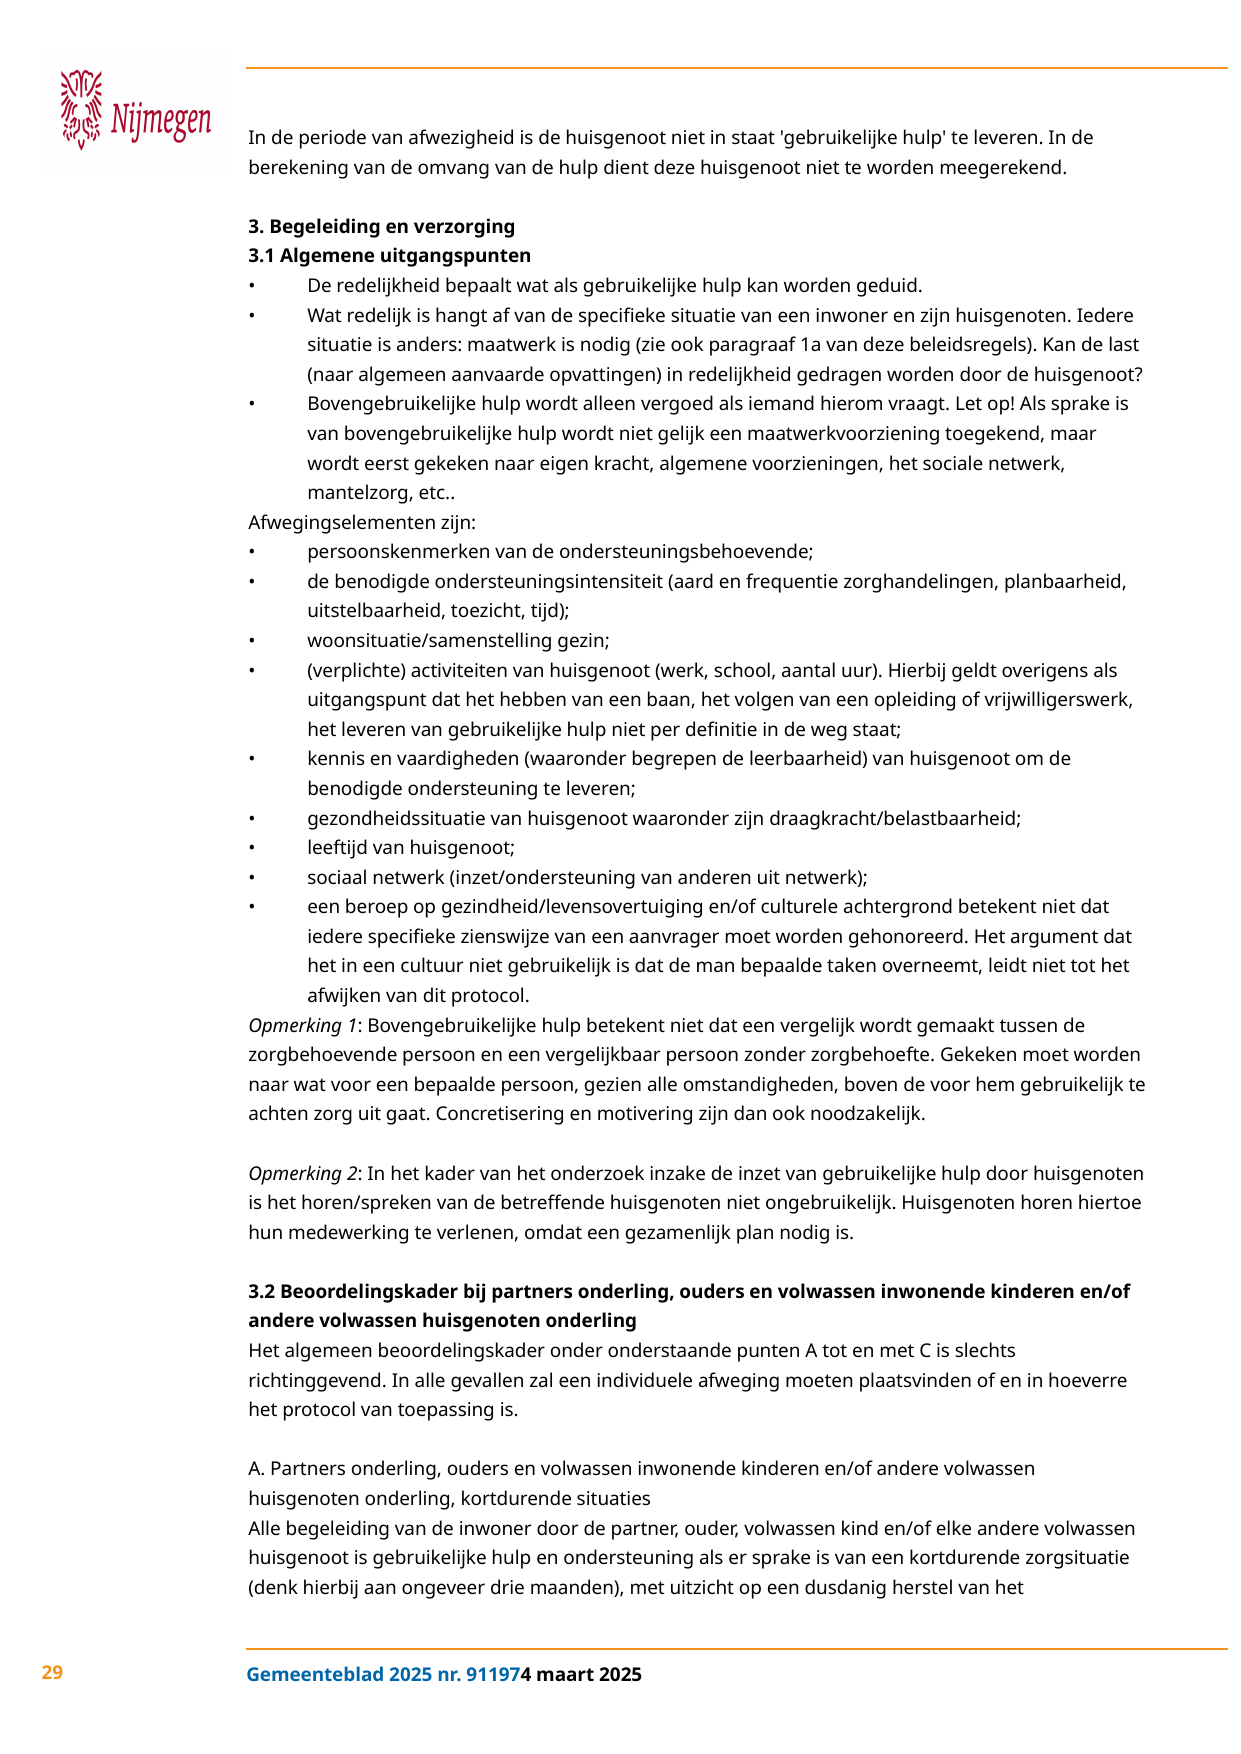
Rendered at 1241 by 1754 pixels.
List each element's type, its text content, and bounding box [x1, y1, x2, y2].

list woonsituatie/samenstelling gezin; [248, 627, 1152, 653]
text Opmerking 2: In het kader van het onderzoek inzake de inzet van gebruikelijke hulp door huisgenoten is het horen/spreken van de betreffende huisgenoten niet ongebruikelijk. Huisgenoten horen hiertoe hun medewerking te verlenen, omdat een gezamenlijk plan nodig is. [248, 1160, 1152, 1245]
text A. Partners onderling, ouders en volwassen inwonende kinderen en/of andere volwassen huisgenoten onderling, kortdurende situaties [248, 1456, 1152, 1511]
text Afwegingselementen zijn: [248, 509, 1152, 535]
list kennis en vaardigheden (waaronder begrepen de leerbaarheid) van huisgenoot om de benodigde ondersteuning te leveren; [248, 746, 1152, 801]
text 3. Begeleiding en verzorging [248, 213, 1152, 239]
text 3.1 Algemene uitgangspunten [248, 243, 1152, 268]
list Wat redelijk is hangt af van de specifieke situatie van een inwoner en zijn huisgenoten. Iedere situatie is anders: maatwerk is nodig (zie ook paragraaf 1a van deze beleidsregels). Kan de last (naar algemeen aanvaarde opvattingen) in redelijkheid gedragen worden door de huisgenoot? [248, 302, 1152, 387]
text Het algemeen beoordelingskader onder onderstaande punten A tot en met C is slechts richtinggevend. In alle gevallen zal een individuele afweging moeten plaatsvinden of en in hoeverre het protocol van toepassing is. [248, 1337, 1152, 1422]
list gezondheidssituatie van huisgenoot waaronder zijn draagkracht/belastbaarheid; [248, 805, 1152, 831]
list (verplichte) activiteiten van huisgenoot (werk, school, aantal uur). Hierbij geldt overigens als uitgangspunt dat het hebben van een baan, het volgen van een opleiding of vrijwilligerswerk, het leveren van gebruikelijke hulp niet per definitie in de weg staat; [248, 657, 1152, 742]
text In de periode van afwezigheid is de huisgenoot niet in staat 'gebruikelijke hulp' te leveren. In de berekening van de omvang van de hulp dient deze huisgenoot niet te worden meegerekend. [248, 124, 1152, 180]
text Opmerking 1: Bovengebruikelijke hulp betekent niet dat een vergelijk wordt gemaakt tussen de zorgbehoevende persoon en een vergelijkbaar persoon zonder zorgbehoefte. Gekeken moet worden naar wat voor een bepaalde persoon, gezien alle omstandigheden, boven de voor hem gebruikelijk te achten zorg uit gaat. Concretisering en motivering zijn dan ook noodzakelijk. [248, 1012, 1152, 1126]
list De redelijkheid bepaalt wat als gebruikelijke hulp kan worden geduid. [248, 272, 1152, 298]
text Alle begeleiding van de inwoner door de partner, ouder, volwassen kind en/of elke andere volwassen huisgenoot is gebruikelijke hulp en ondersteuning als er sprake is van een kortdurende zorgsituatie (denk hierbij aan ongeveer drie maanden), met uitzicht op een dusdanig herstel van het [248, 1515, 1152, 1600]
list de benodigde ondersteuningsintensiteit (aard en frequentie zorghandelingen, planbaarheid, uitstelbaarheid, toezicht, tijd); [248, 568, 1152, 623]
list Bovengebruikelijke hulp wordt alleen vergoed als iemand hierom vraagt. Let op! Als sprake is van bovengebruikelijke hulp wordt niet gelijk een maatwerkvoorziening toegekend, maar wordt eerst gekeken naar eigen kracht, algemene voorzieningen, het sociale netwerk, mantelzorg, etc.. [248, 391, 1152, 505]
list een beroep op gezindheid/levensovertuiging en/of culturele achtergrond betekent niet dat iedere specifieke zienswijze van een aanvrager moet worden gehonoreerd. Het argument dat het in een cultuur niet gebruikelijk is dat de man bepaalde taken overneemt, leidt niet tot het afwijken van dit protocol. [248, 893, 1152, 1008]
list leeftijd van huisgenoot; [248, 834, 1152, 860]
text 3.2 Beoordelingskader bij partners onderling, ouders en volwassen inwonende kinderen en/of andere volwassen huisgenoten onderling [248, 1278, 1152, 1333]
list persoonskenmerken van de ondersteuningsbehoevende; [248, 538, 1152, 564]
picture [41, 47, 231, 172]
list sociaal netwerk (inzet/ondersteuning van anderen uit netwerk); [248, 864, 1152, 890]
